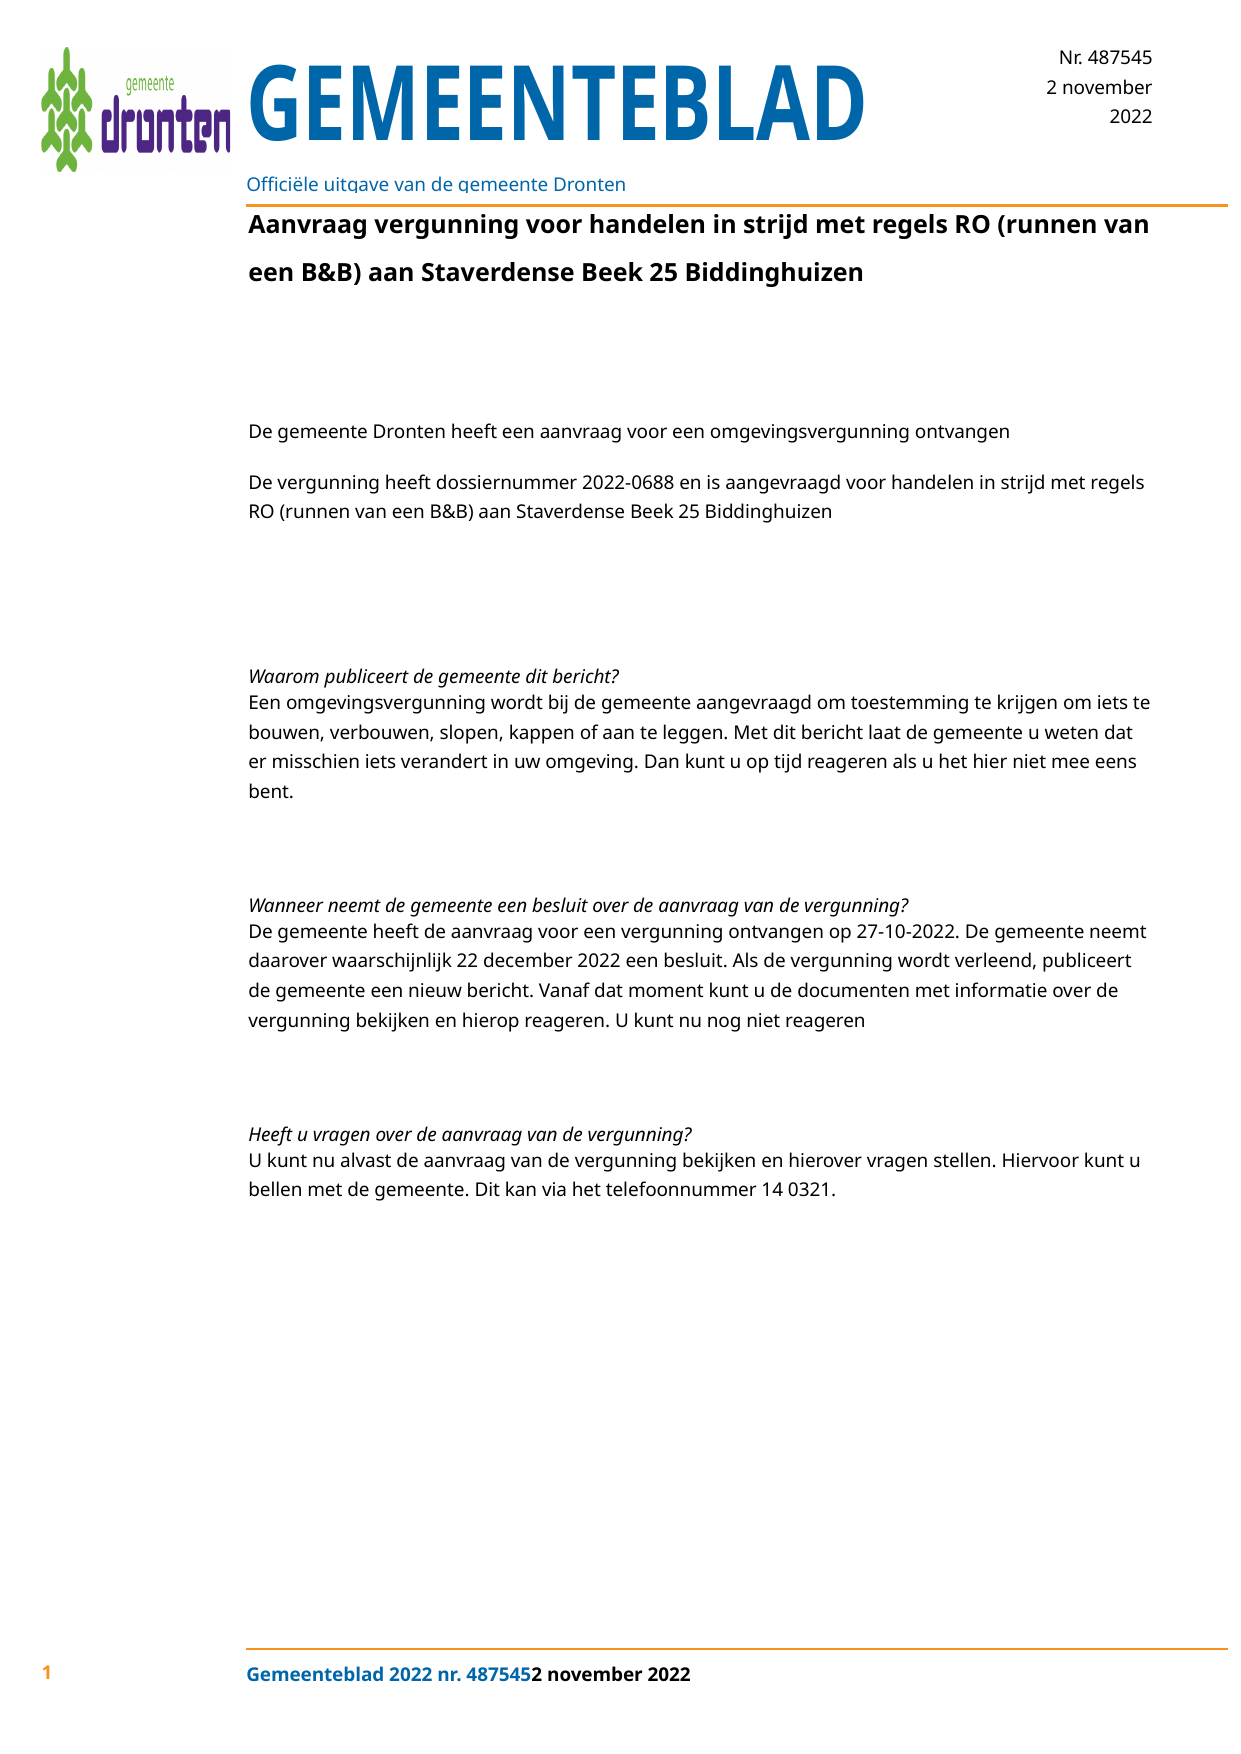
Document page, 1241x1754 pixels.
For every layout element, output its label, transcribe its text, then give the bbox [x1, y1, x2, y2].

text Wanneer neemt de gemeente een besluit over de aanvraag van de vergunning? [248, 892, 1152, 918]
text Heeft u vragen over de aanvraag van de vergunning? [248, 1121, 1152, 1147]
text Een omgevingsvergunning wordt bij de gemeente aangevraagd om toestemming te krijgen om iets te bouwen, verbouwen, slopen, kappen of aan te leggen. Met dit bericht laat de gemeente u weten dat er misschien iets verandert in uw omgeving. Dan kunt u op tijd reageren als u het hier niet mee eens bent. [248, 689, 1152, 804]
text Aanvraag vergunning voor handelen in strijd met regels RO (runnen van een B&B) aan Staverdense Beek 25 Biddinghuizen [248, 207, 1152, 288]
text De gemeente heeft de aanvraag voor een vergunning ontvangen op 27-10-2022. De gemeente neemt daarover waarschijnlijk 22 december 2022 een besluit. Als de vergunning wordt verleend, publiceert de gemeente een nieuw bericht. Vanaf dat moment kunt u de documenten met informatie over de vergunning bekijken en hierop reageren. U kunt nu nog niet reageren [248, 918, 1152, 1033]
text U kunt nu alvast de aanvraag van de vergunning bekijken en hierover vragen stellen. Hiervoor kunt u bellen met de gemeente. Dit kan via het telefoonnummer 14 0321. [248, 1147, 1152, 1202]
picture [41, 47, 231, 172]
text Waarom publiceert de gemeente dit bericht? [248, 663, 1152, 689]
text De vergunning heeft dossiernummer 2022-0688 en is aangevraagd voor handelen in strijd met regels RO (runnen van een B&B) aan Staverdense Beek 25 Biddinghuizen [248, 469, 1152, 524]
text De gemeente Dronten heeft een aanvraag voor een omgevingsvergunning ontvangen [248, 419, 1152, 444]
